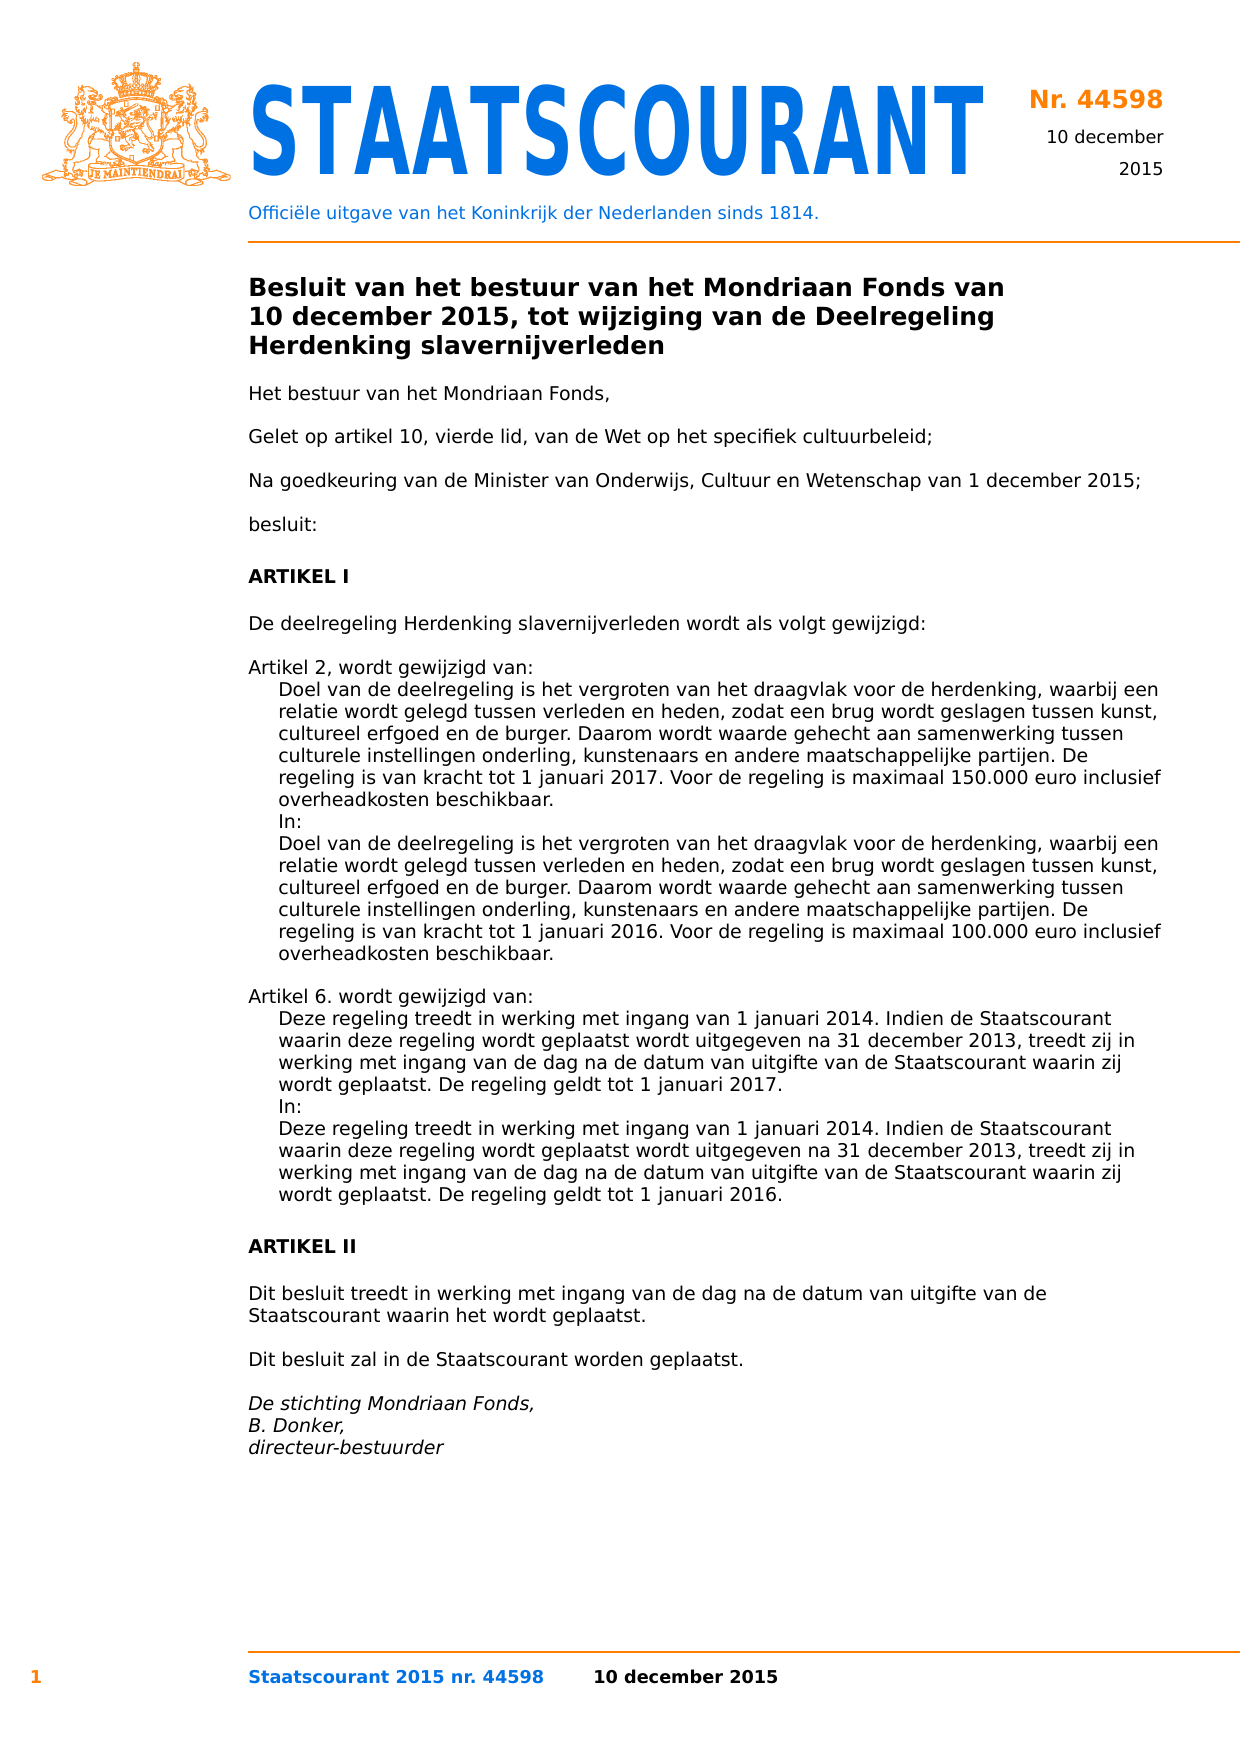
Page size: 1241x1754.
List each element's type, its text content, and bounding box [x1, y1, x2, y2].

text Deze regeling treedt in werking met ingang van 1 januari 2014. Indien de Staatscourant waarin deze regeling wordt geplaatst wordt uitgegeven na 31 december 2013, treedt zij in werking met ingang van de dag na de datum van uitgifte van de Staatscourant waarin zij wordt geplaatst. De regeling geldt tot 1 januari 2017. [278, 1008, 1163, 1096]
table_header STAATSCOURANT [248, 62, 998, 203]
table_header [25, 62, 248, 241]
subtitle ARTIKEL II [248, 1236, 1163, 1258]
text Doel van de deelregeling is het vergroten van het draagvlak voor de herdenking, waarbij een relatie wordt gelegd tussen verleden en heden, zodat een brug wordt geslagen tussen kunst, cultureel erfgoed en de burger. Daarom wordt waarde gehecht aan samenwerking tussen culturele instellingen onderling, kunstenaars en andere maatschappelijke partijen. De regeling is van kracht tot 1 januari 2017. Voor de regeling is maximaal 150.000 euro inclusief overheadkosten beschikbaar. [278, 679, 1163, 811]
text Doel van de deelregeling is het vergroten van het draagvlak voor de herdenking, waarbij een relatie wordt gelegd tussen verleden en heden, zodat een brug wordt geslagen tussen kunst, cultureel erfgoed en de burger. Daarom wordt waarde gehecht aan samenwerking tussen culturele instellingen onderling, kunstenaars en andere maatschappelijke partijen. De regeling is van kracht tot 1 januari 2016. Voor de regeling is maximaal 100.000 euro inclusief overheadkosten beschikbaar. [278, 833, 1163, 964]
table_cell Officiële uitgave van het Koninkrijk der Nederlanden sinds 1814. [248, 203, 1240, 241]
text Artikel 2, wordt gewijzigd van: [248, 657, 1163, 679]
text Dit besluit treedt in werking met ingang van de dag na de datum van uitgifte van de Staatscourant waarin het wordt geplaatst. [248, 1283, 1163, 1327]
text De stichting Mondriaan Fonds, B. Donker, directeur-bestuurder [248, 1393, 1163, 1459]
text Dit besluit zal in de Staatscourant worden geplaatst. [248, 1349, 1163, 1371]
text Gelet op artikel 10, vierde lid, van de Wet op het specifiek cultuurbeleid; [248, 426, 1163, 448]
table_cell 2015 [998, 153, 1240, 203]
subtitle Besluit van het bestuur van het Mondriaan Fonds van 10 december 2015, tot wijziging van de Deelregeling Herdenking slavernijverleden [248, 273, 1163, 361]
table_header Nr. 44598 [998, 62, 1240, 121]
subtitle ARTIKEL I [248, 566, 1163, 588]
text Na goedkeuring van de Minister van Onderwijs, Cultuur en Wetenschap van 1 december 2015; [248, 470, 1163, 492]
text De deelregeling Herdenking slavernijverleden wordt als volgt gewijzigd: [248, 613, 1163, 635]
text In: [278, 811, 1163, 833]
text besluit: [248, 514, 1163, 536]
text In: [278, 1096, 1163, 1118]
text Artikel 6. wordt gewijzigd van: [248, 986, 1163, 1008]
text Het bestuur van het Mondriaan Fonds, [248, 382, 1163, 404]
picture [41, 62, 231, 186]
table_cell 10 december [998, 121, 1240, 153]
text Deze regeling treedt in werking met ingang van 1 januari 2014. Indien de Staatscourant waarin deze regeling wordt geplaatst wordt uitgegeven na 31 december 2013, treedt zij in werking met ingang van de dag na de datum van uitgifte van de Staatscourant waarin zij wordt geplaatst. De regeling geldt tot 1 januari 2016. [278, 1118, 1163, 1206]
